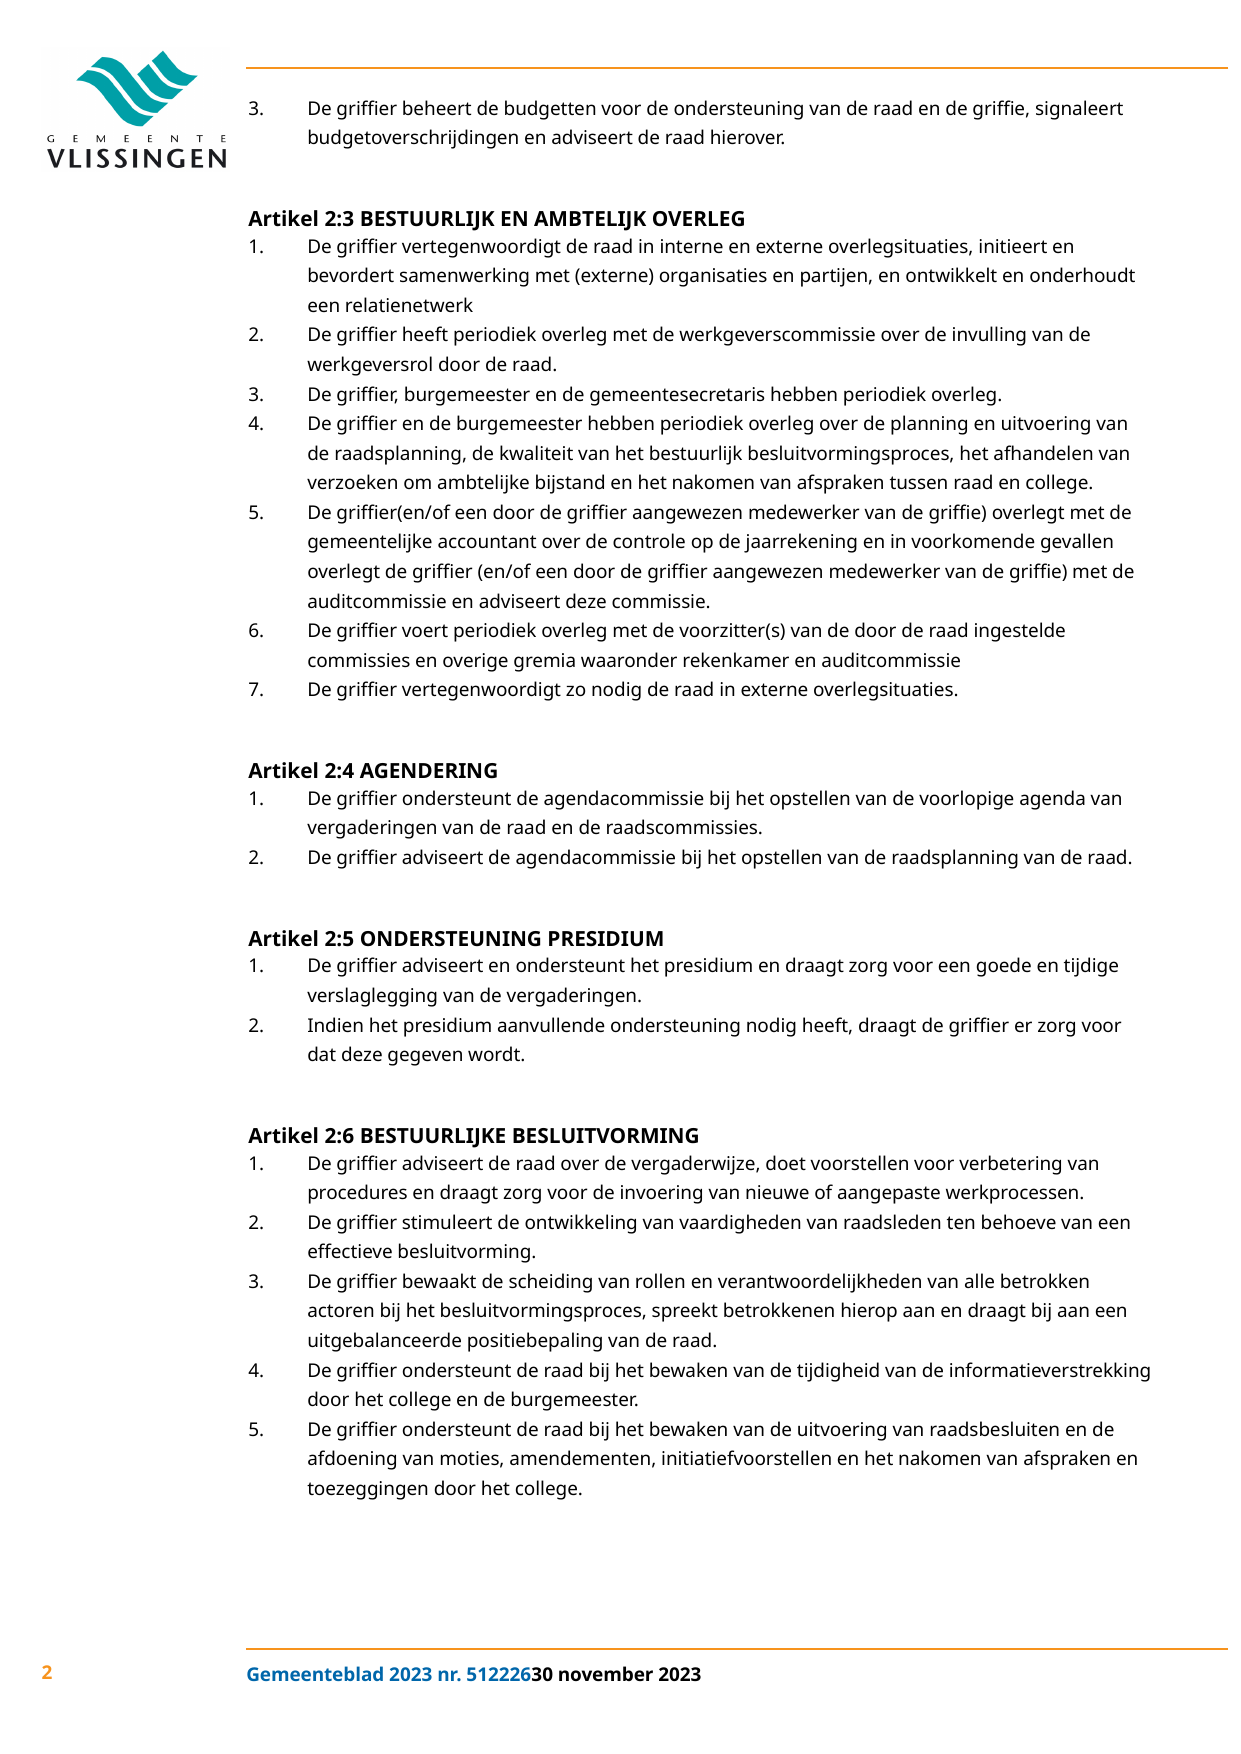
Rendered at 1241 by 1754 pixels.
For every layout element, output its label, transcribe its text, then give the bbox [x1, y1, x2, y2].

list De griffier voert periodiek overleg met de voorzitter(s) van de door de raad ingestelde commissies en overige gremia waaronder rekenkamer en auditcommissie [248, 617, 1152, 673]
text Artikel 2:3 BESTUURLIJK EN AMBTELIJK OVERLEG [248, 204, 1152, 233]
picture [41, 47, 231, 172]
list De griffier stimuleert de ontwikkeling van vaardigheden van raadsleden ten behoeve van een effectieve besluitvorming. [248, 1209, 1152, 1264]
list Indien het presidium aanvullende ondersteuning nodig heeft, draagt de griffier er zorg voor dat deze gegeven wordt. [248, 1012, 1152, 1067]
list De griffier vertegenwoordigt de raad in interne en externe overlegsituaties, initieert en bevordert samenwerking met (externe) organisaties en partijen, en ontwikkelt en onderhoudt een relatienetwerk [248, 233, 1152, 318]
text Artikel 2:4 AGENDERING [248, 757, 1152, 785]
list De griffier beheert de budgetten voor de ondersteuning van de raad en de griffie, signaleert budgetoverschrijdingen en adviseert de raad hierover. [248, 95, 1152, 150]
text Artikel 2:5 ONDERSTEUNING PRESIDIUM [248, 924, 1152, 953]
list De griffier en de burgemeester hebben periodiek overleg over de planning en uitvoering van de raadsplanning, de kwaliteit van het bestuurlijk besluitvormingsproces, het afhandelen van verzoeken om ambtelijke bijstand en het nakomen van afspraken tussen raad en college. [248, 410, 1152, 495]
list De griffier heeft periodiek overleg met de werkgeverscommissie over de invulling van de werkgeversrol door de raad. [248, 322, 1152, 377]
list De griffier, burgemeester en de gemeentesecretaris hebben periodiek overleg. [248, 381, 1152, 406]
list De griffier adviseert en ondersteunt het presidium en draagt zorg voor een goede en tijdige verslaglegging van de vergaderingen. [248, 953, 1152, 1008]
list De griffier(en/of een door de griffier aangewezen medewerker van de griffie) overlegt met de gemeentelijke accountant over de controle op de jaarrekening en in voorkomende gevallen overlegt de griffier (en/of een door de griffier aangewezen medewerker van de griffie) met de auditcommissie en adviseert deze commissie. [248, 499, 1152, 613]
text Artikel 2:6 BESTUURLIJKE BESLUITVORMING [248, 1121, 1152, 1150]
list De griffier ondersteunt de agendacommissie bij het opstellen van de voorlopige agenda van vergaderingen van de raad en de raadscommissies. [248, 785, 1152, 840]
list De griffier ondersteunt de raad bij het bewaken van de uitvoering van raadsbesluiten en de afdoening van moties, amendementen, initiatiefvoorstellen en het nakomen van afspraken en toezeggingen door het college. [248, 1416, 1152, 1501]
list De griffier ondersteunt de raad bij het bewaken van de tijdigheid van de informatieverstrekking door het college en de burgemeester. [248, 1357, 1152, 1412]
list De griffier bewaakt de scheiding van rollen en verantwoordelijkheden van alle betrokken actoren bij het besluitvormingsproces, spreekt betrokkenen hierop aan en draagt bij aan een uitgebalanceerde positiebepaling van de raad. [248, 1268, 1152, 1353]
list De griffier adviseert de agendacommissie bij het opstellen van de raadsplanning van de raad. [248, 844, 1152, 870]
list De griffier vertegenwoordigt zo nodig de raad in externe overlegsituaties. [248, 677, 1152, 702]
list De griffier adviseert de raad over de vergaderwijze, doet voorstellen voor verbetering van procedures en draagt zorg voor de invoering van nieuwe of aangepaste werkprocessen. [248, 1150, 1152, 1205]
